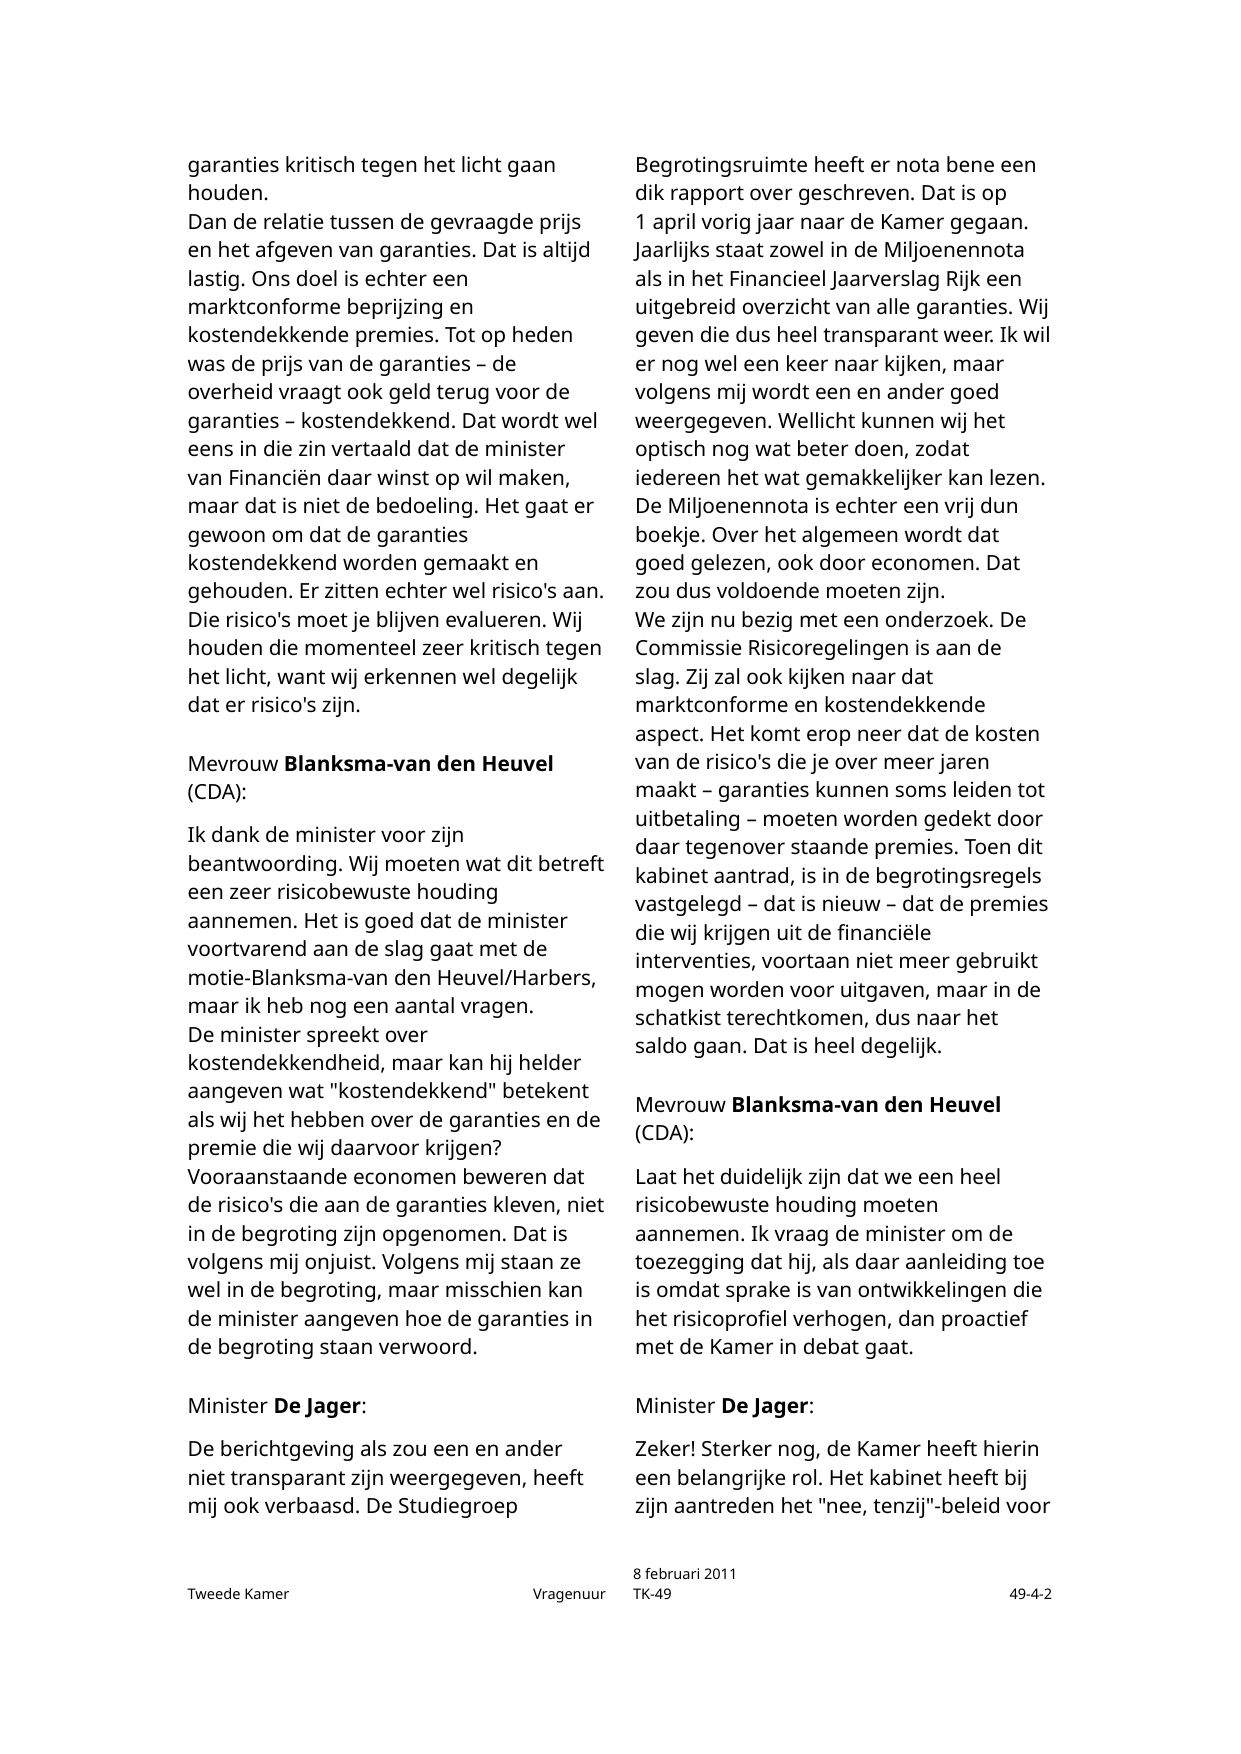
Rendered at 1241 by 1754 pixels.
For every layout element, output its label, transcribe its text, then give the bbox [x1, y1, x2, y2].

text De berichtgeving als zou een en ander niet transparant zijn weergegeven, heeft mij ook verbaasd. De Studiegroep [187, 1434, 605, 1520]
text Minister De Jager: [187, 1391, 605, 1419]
text garanties kritisch tegen het licht gaan houden. [187, 150, 605, 207]
text Mevrouw Blanksma-van den Heuvel (CDA): [635, 1090, 1053, 1147]
text Mevrouw Blanksma-van den Heuvel (CDA): [187, 749, 605, 806]
text Ik dank de minister voor zijn beantwoording. Wij moeten wat dit betreft een zeer risicobewuste houding aannemen. Het is goed dat de minister voortvarend aan de slag gaat met de motie-Blanksma-van den Heuvel/Harbers, maar ik heb nog een aantal vragen. [187, 821, 605, 1020]
text De minister spreekt over kostendekkendheid, maar kan hij helder aangeven wat "kostendekkend" betekent als wij het hebben over de garanties en de premie die wij daarvoor krijgen? Vooraanstaande economen beweren dat de risico's die aan de garanties kleven, niet in de begroting zijn opgenomen. Dat is volgens mij onjuist. Volgens mij staan ze wel in de begroting, maar misschien kan de minister aangeven hoe de garanties in de begroting staan verwoord. [187, 1020, 605, 1361]
text Zeker! Sterker nog, de Kamer heeft hierin een belangrijke rol. Het kabinet heeft bij zijn aantreden het "nee, tenzij"-beleid voor [635, 1434, 1053, 1520]
text Laat het duidelijk zijn dat we een heel risicobewuste houding moeten aannemen. Ik vraag de minister om de toezegging dat hij, als daar aanleiding toe is omdat sprake is van ontwikkelingen die het risicoprofiel verhogen, dan proactief met de Kamer in debat gaat. [635, 1162, 1053, 1361]
text Minister De Jager: [635, 1391, 1053, 1419]
text Dan de relatie tussen de gevraagde prijs en het afgeven van garanties. Dat is altijd lastig. Ons doel is echter een marktconforme beprijzing en kostendekkende premies. Tot op heden was de prijs van de garanties – de overheid vraagt ook geld terug voor de garanties – kostendekkend. Dat wordt wel eens in die zin vertaald dat de minister van Financiën daar winst op wil maken, maar dat is niet de bedoeling. Het gaat er gewoon om dat de garanties kostendekkend worden gemaakt en gehouden. Er zitten echter wel risico's aan. Die risico's moet je blijven evalueren. Wij houden die momenteel zeer kritisch tegen het licht, want wij erkennen wel degelijk dat er risico's zijn. [187, 207, 605, 719]
text We zijn nu bezig met een onderzoek. De Commissie Risicoregelingen is aan de slag. Zij zal ook kijken naar dat marktconforme en kostendekkende aspect. Het komt erop neer dat de kosten van de risico's die je over meer jaren maakt – garanties kunnen soms leiden tot uitbetaling – moeten worden gedekt door daar tegenover staande premies. Toen dit kabinet aantrad, is in de begrotingsregels vastgelegd – dat is nieuw – dat de premies die wij krijgen uit de financiële interventies, voortaan niet meer gebruikt mogen worden voor uitgaven, maar in de schatkist terechtkomen, dus naar het saldo gaan. Dat is heel degelijk. [635, 605, 1053, 1060]
text Begrotingsruimte heeft er nota bene een dik rapport over geschreven. Dat is op 1 april vorig jaar naar de Kamer gegaan. Jaarlijks staat zowel in de Miljoenennota als in het Financieel Jaarverslag Rijk een uitgebreid overzicht van alle garanties. Wij geven die dus heel transparant weer. Ik wil er nog wel een keer naar kijken, maar volgens mij wordt een en ander goed weergegeven. Wellicht kunnen wij het optisch nog wat beter doen, zodat iedereen het wat gemakkelijker kan lezen. De Miljoenennota is echter een vrij dun boekje. Over het algemeen wordt dat goed gelezen, ook door economen. Dat zou dus voldoende moeten zijn. [635, 150, 1053, 605]
